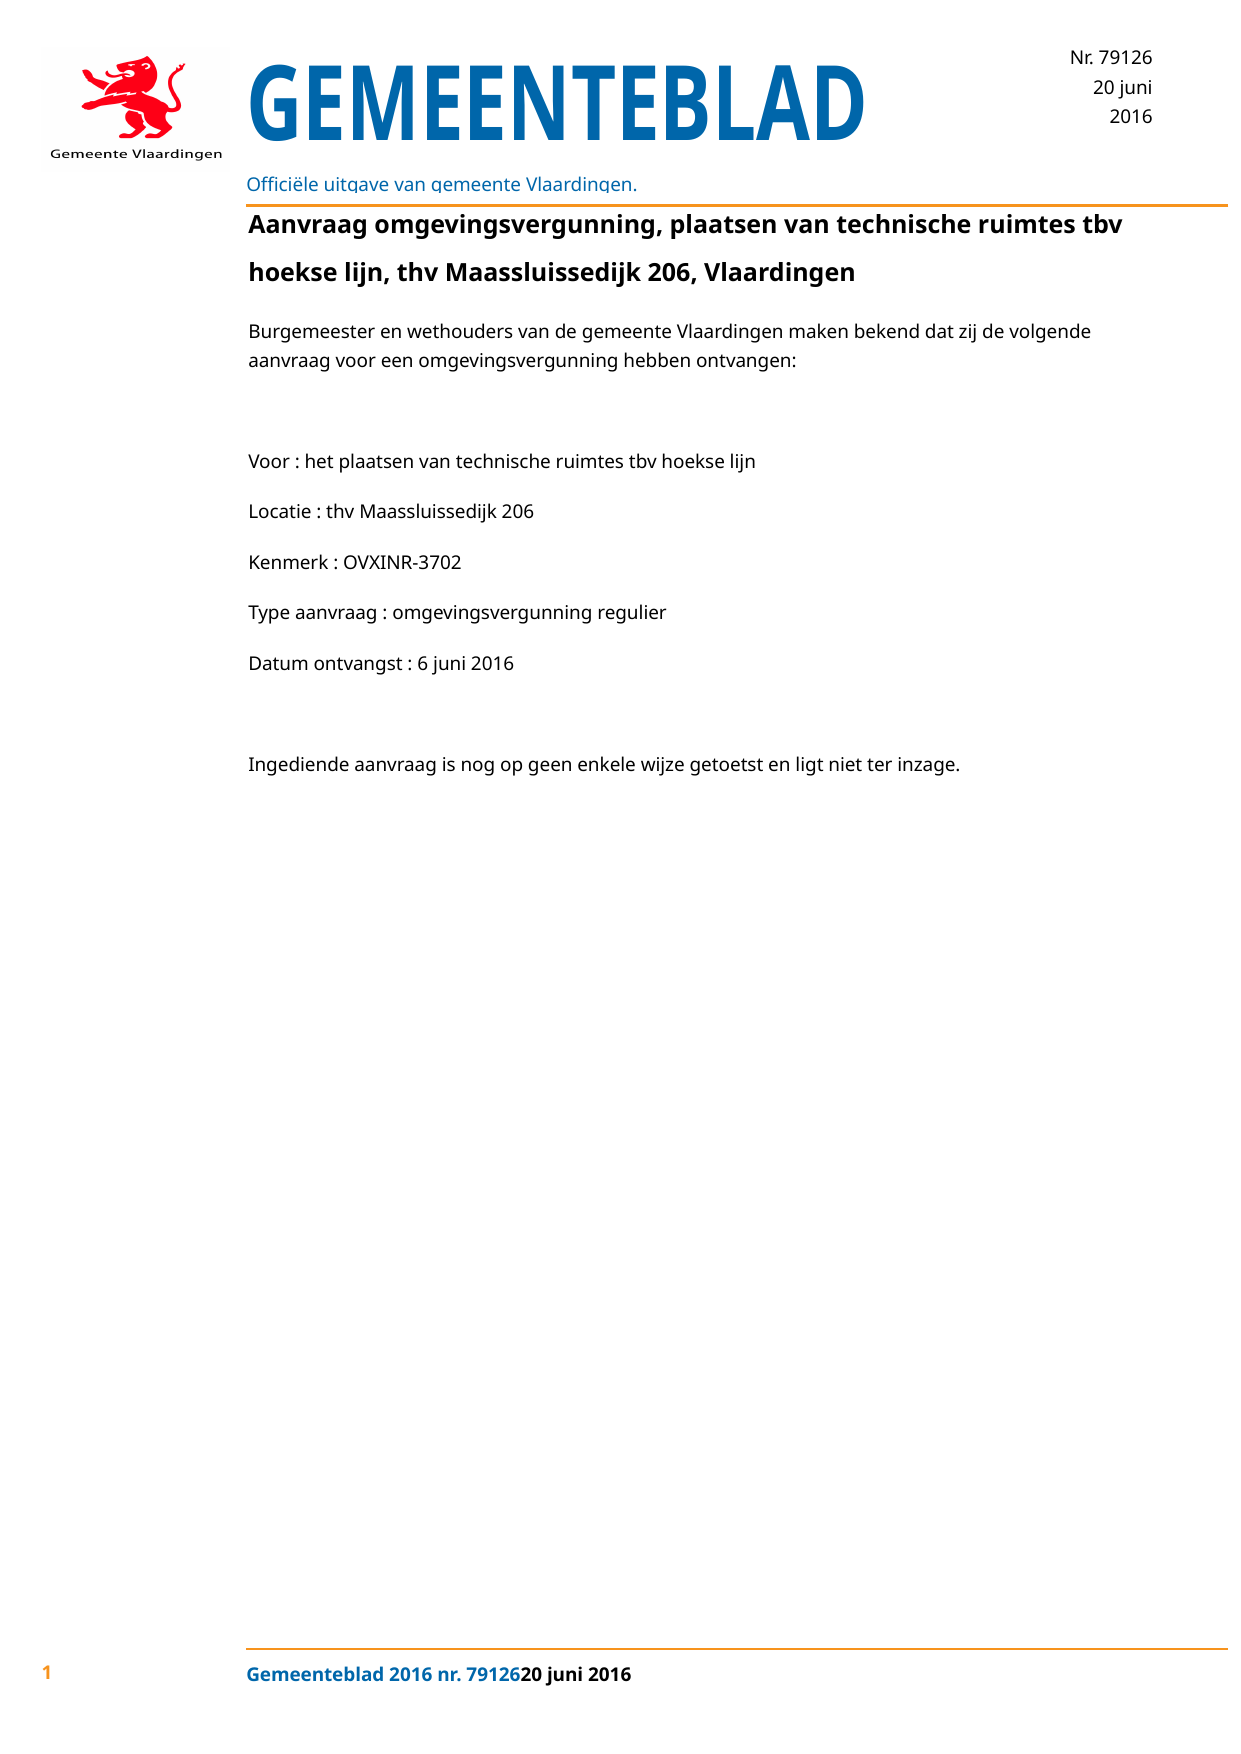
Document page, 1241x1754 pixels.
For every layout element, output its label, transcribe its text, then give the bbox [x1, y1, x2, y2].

text Burgemeester en wethouders van de gemeente Vlaardingen maken bekend dat zij de volgende aanvraag voor een omgevingsvergunning hebben ontvangen: [248, 318, 1152, 373]
text Aanvraag omgevingsvergunning, plaatsen van technische ruimtes tbv hoekse lijn, thv Maassluissedijk 206, Vlaardingen [248, 207, 1152, 288]
picture [41, 47, 231, 172]
text Datum ontvangst : 6 juni 2016 [248, 650, 1152, 676]
text Locatie : thv Maassluissedijk 206 [248, 499, 1152, 524]
text Ingediende aanvraag is nog op geen enkele wijze getoetst en ligt niet ter inzage. [248, 751, 1152, 777]
text Kenmerk : OVXINR-3702 [248, 549, 1152, 575]
text Voor : het plaatsen van technische ruimtes tbv hoekse lijn [248, 448, 1152, 474]
text Type aanvraag : omgevingsvergunning regulier [248, 599, 1152, 625]
